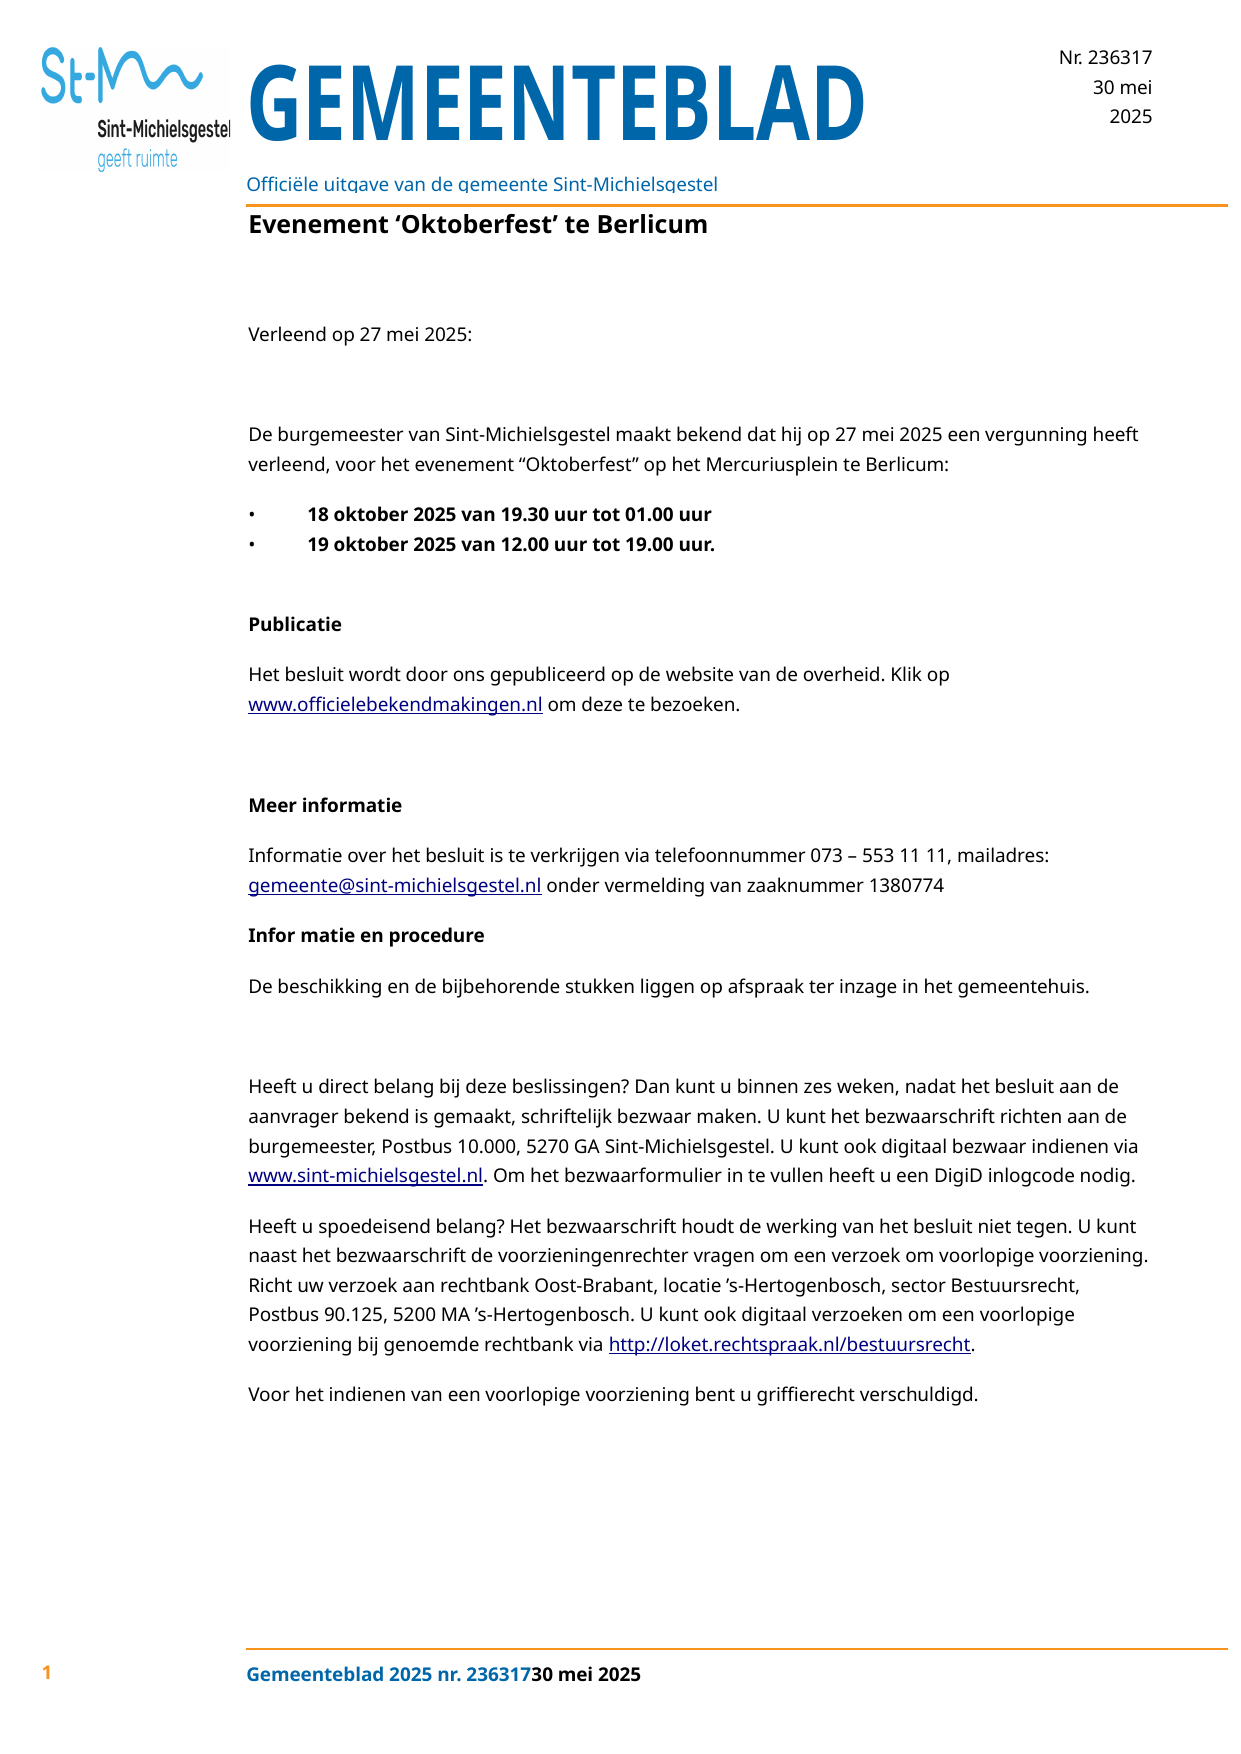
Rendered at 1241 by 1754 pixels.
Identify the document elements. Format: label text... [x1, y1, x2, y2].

text Meer informatie [248, 792, 1152, 818]
text Heeft u spoedeisend belang? Het bezwaarschrift houdt de werking van het besluit niet tegen. U kunt naast het bezwaarschrift de voorzieningenrechter vragen om een verzoek om voorlopige voorziening. Richt uw verzoek aan rechtbank Oost-Brabant, locatie ’s-Hertogenbosch, sector Bestuursrecht, Postbus 90.125, 5200 MA ’s-Hertogenbosch. U kunt ook digitaal verzoeken om een voorlopige voorziening bij genoemde rechtbank via http://loket.rechtspraak.nl/bestuursrecht. [248, 1213, 1152, 1357]
text Informatie over het besluit is te verkrijgen via telefoonnummer 073 – 553 11 11, mailadres: gemeente@sint-michielsgestel.nl onder vermelding van zaaknummer 1380774 [248, 842, 1152, 898]
text De beschikking en de bijbehorende stukken liggen op afspraak ter inzage in het gemeentehuis. [248, 973, 1152, 998]
list 19 oktober 2025 van 12.00 uur tot 19.00 uur. [248, 531, 1152, 557]
text Heeft u direct belang bij deze beslissingen? Dan kunt u binnen zes weken, nadat het besluit aan de aanvrager bekend is gemaakt, schriftelijk bezwaar maken. U kunt het bezwaarschrift richten aan de burgemeester, Postbus 10.000, 5270 GA Sint-Michielsgestel. U kunt ook digitaal bezwaar indienen via www.sint-michielsgestel.nl. Om het bezwaarformulier in te vullen heeft u een DigiD inlogcode nodig. [248, 1074, 1152, 1188]
text De burgemeester van Sint-Michielsgestel maakt bekend dat hij op 27 mei 2025 een vergunning heeft verleend, voor het evenement “Oktoberfest” op het Mercuriusplein te Berlicum: [248, 422, 1152, 477]
text Infor matie en procedure [248, 922, 1152, 948]
picture [41, 47, 231, 172]
text Evenement ‘Oktoberfest’ te Berlicum [248, 207, 1152, 241]
text Het besluit wordt door ons gepubliceerd op de website van de overheid. Klik op www.officielebekendmakingen.nl om deze te bezoeken. [248, 662, 1152, 717]
text Publicatie [248, 611, 1152, 637]
text Verleend op 27 mei 2025: [248, 321, 1152, 346]
text Voor het indienen van een voorlopige voorziening bent u griffierecht verschuldigd. [248, 1382, 1152, 1407]
list 18 oktober 2025 van 19.30 uur tot 01.00 uur [248, 502, 1152, 527]
